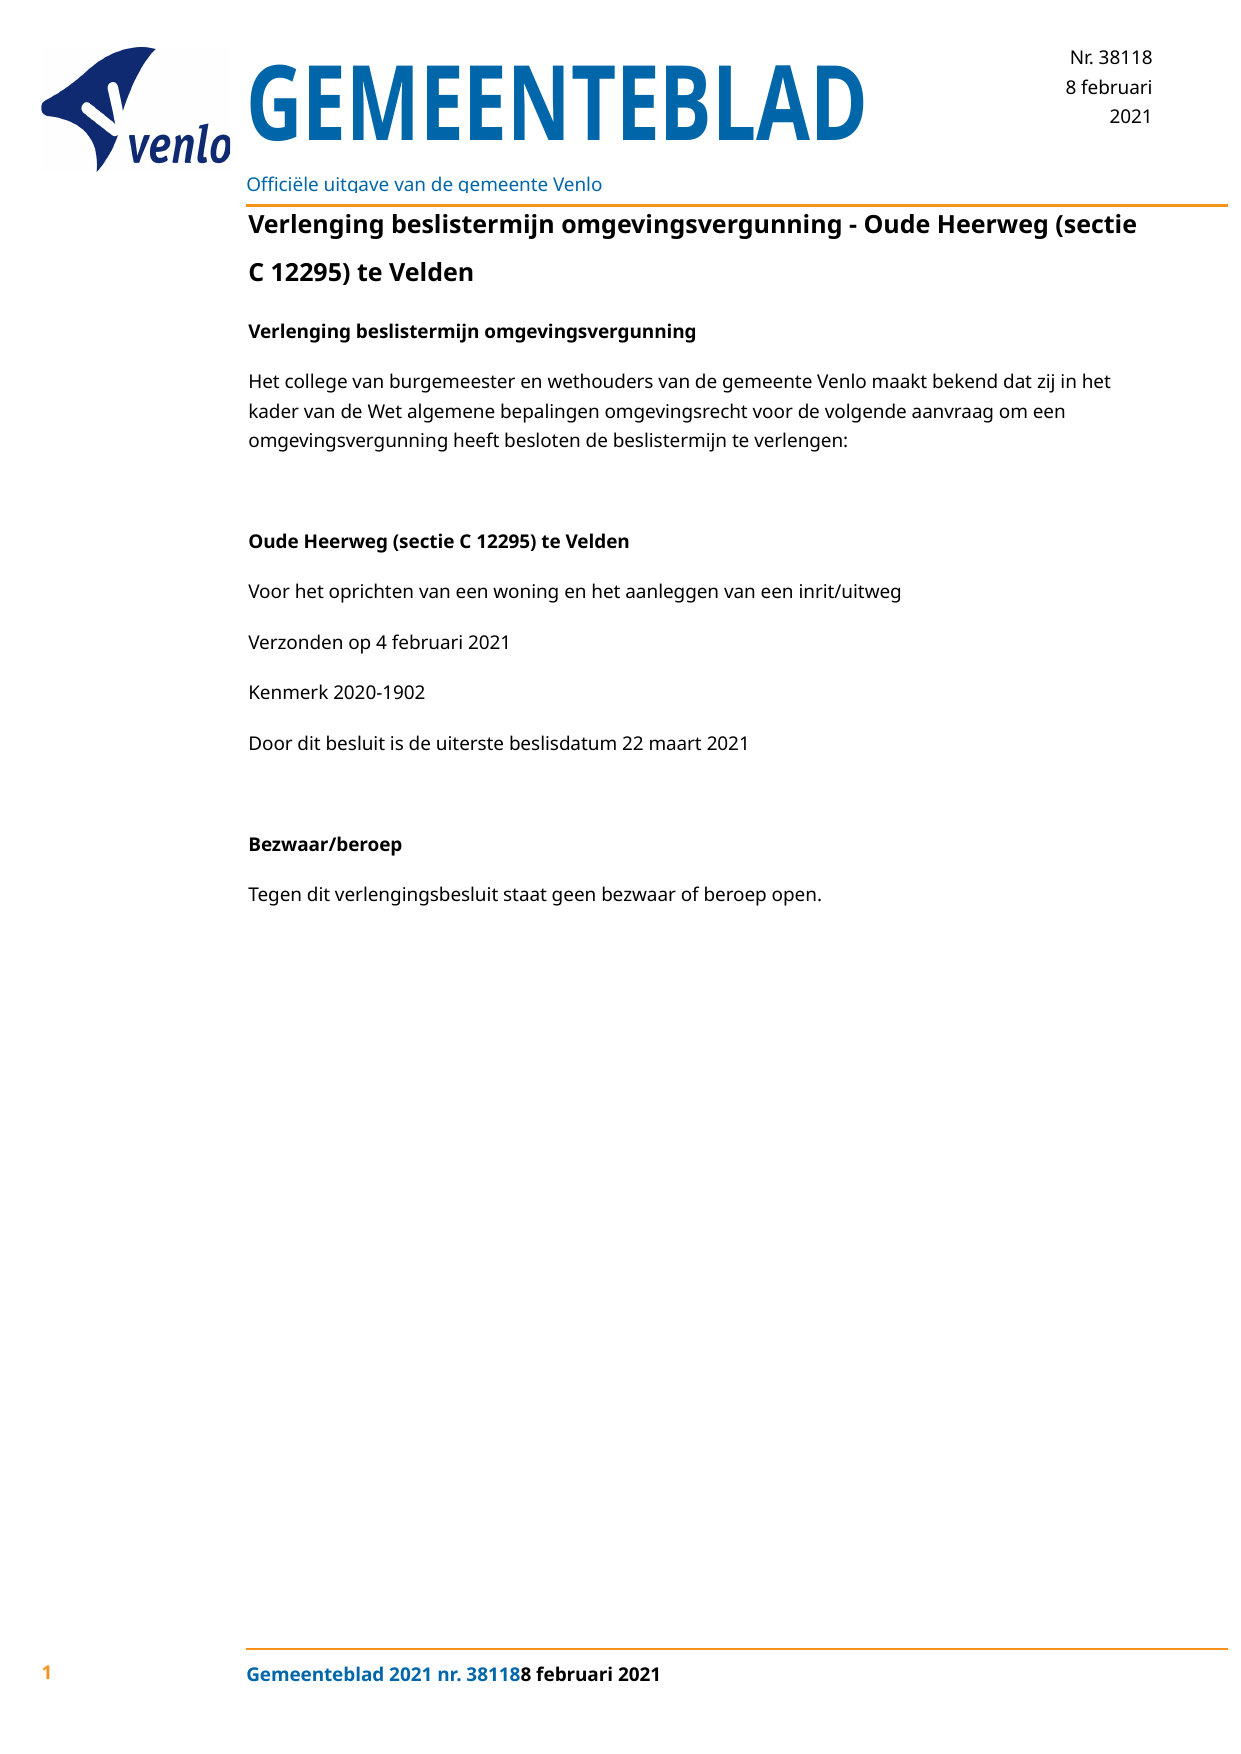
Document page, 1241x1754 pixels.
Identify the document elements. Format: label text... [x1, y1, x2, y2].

text Kenmerk 2020-1902 [248, 679, 1152, 705]
text Verlenging beslistermijn omgevingsvergunning - Oude Heerweg (sectie C 12295) te Velden [248, 207, 1152, 288]
text Verzonden op 4 februari 2021 [248, 629, 1152, 655]
text Voor het oprichten van een woning en het aanleggen van een inrit/uitweg [248, 579, 1152, 604]
text Oude Heerweg (sectie C 12295) te Velden [248, 528, 1152, 554]
text Door dit besluit is de uiterste beslisdatum 22 maart 2021 [248, 730, 1152, 756]
text Tegen dit verlengingsbesluit staat geen bezwaar of beroep open. [248, 881, 1152, 907]
text Verlenging beslistermijn omgevingsvergunning [248, 318, 1152, 344]
text Het college van burgemeester en wethouders van de gemeente Venlo maakt bekend dat zij in het kader van de Wet algemene bepalingen omgevingsrecht voor de volgende aanvraag om een omgevingsvergunning heeft besloten de beslistermijn te verlengen: [248, 368, 1152, 453]
picture [41, 47, 231, 172]
text Bezwaar/beroep [248, 831, 1152, 857]
